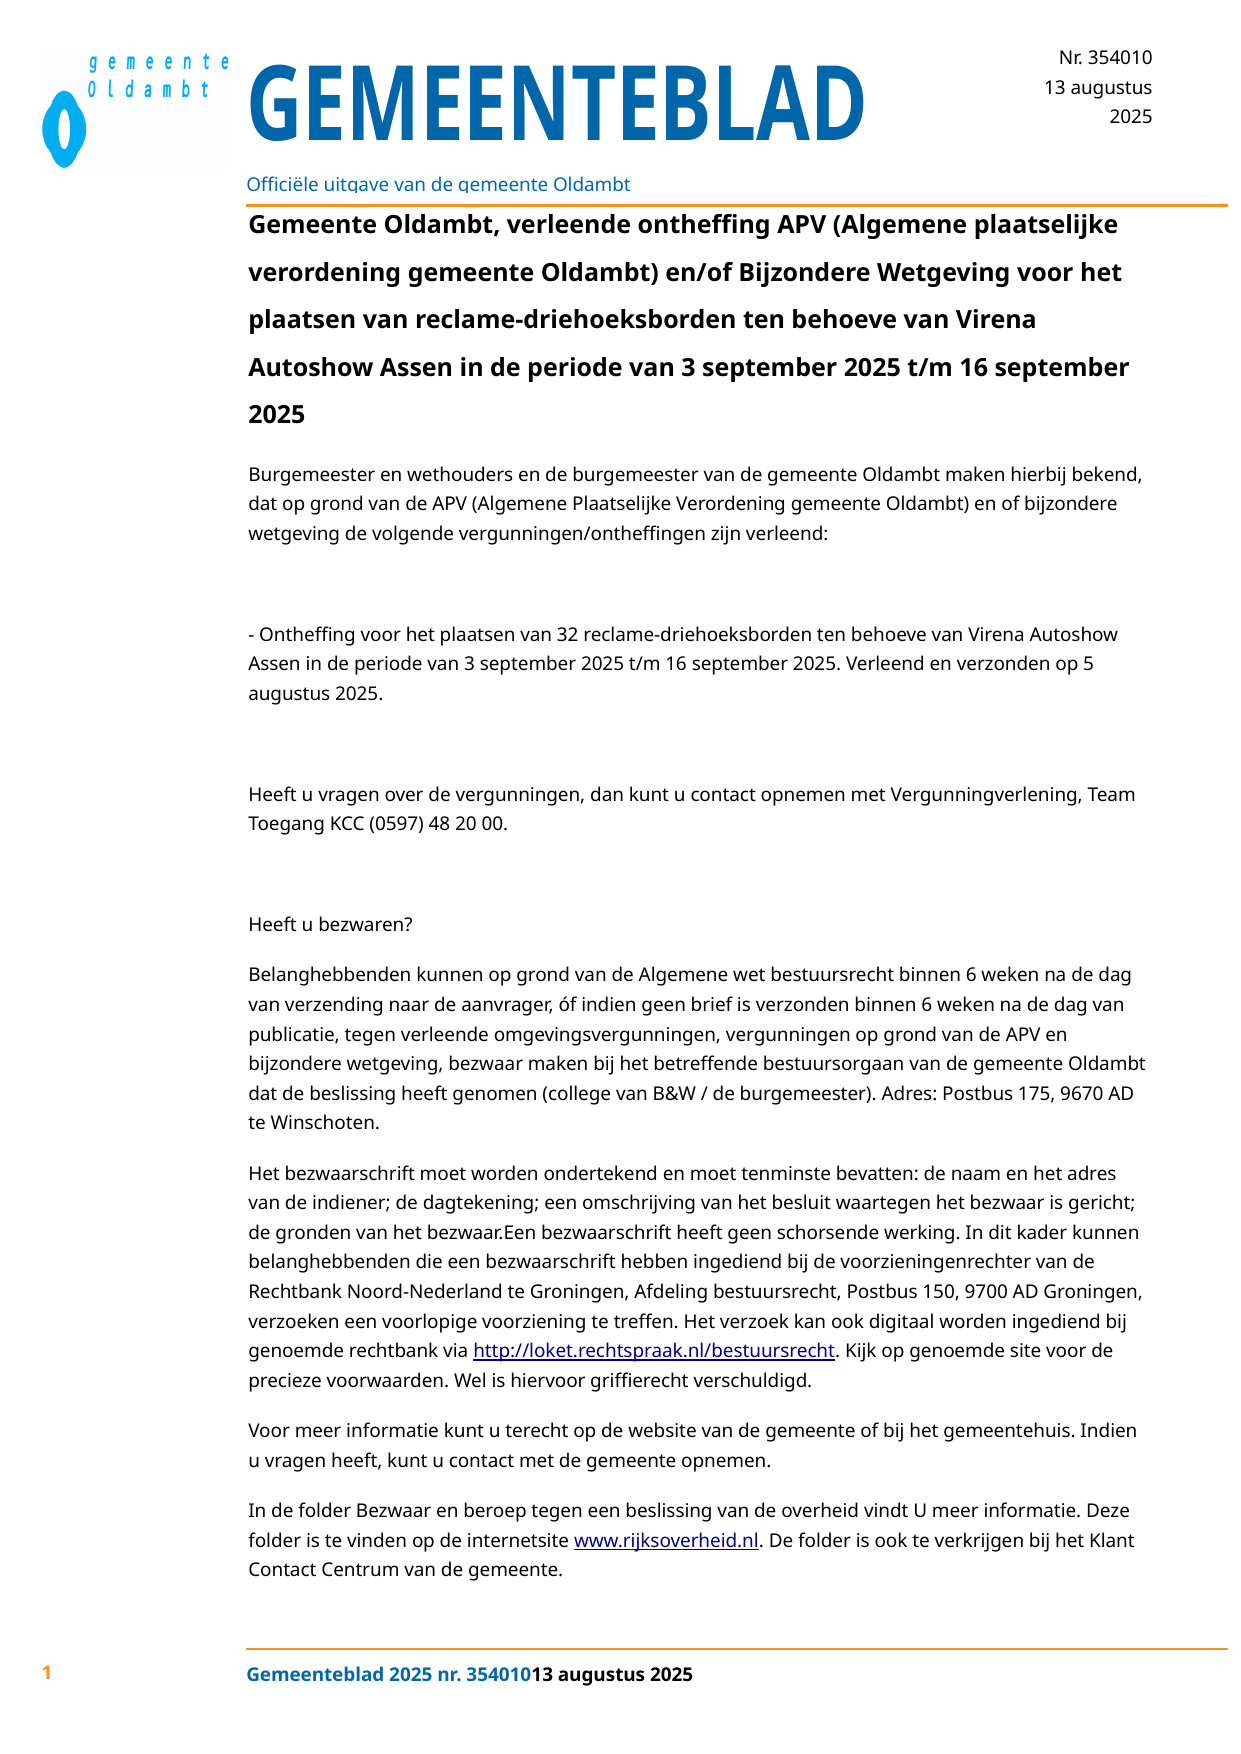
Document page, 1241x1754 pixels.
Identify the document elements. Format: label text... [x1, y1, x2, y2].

text Gemeente Oldambt, verleende ontheffing APV (Algemene plaatselijke verordening gemeente Oldambt) en/of Bijzondere Wetgeving voor het plaatsen van reclame-driehoeksborden ten behoeve van Virena Autoshow Assen in de periode van 3 september 2025 t/m 16 september 2025 [248, 207, 1152, 431]
text Heeft u vragen over de vergunningen, dan kunt u contact opnemen met Vergunningverlening, Team Toegang KCC (0597) 48 20 00. [248, 781, 1152, 836]
text Het bezwaarschrift moet worden ondertekend en moet tenminste bevatten: de naam en het adres van de indiener; de dagtekening; een omschrijving van het besluit waartegen het bezwaar is gericht; de gronden van het bezwaar.Een bezwaarschrift heeft geen schorsende werking. In dit kader kunnen belanghebbenden die een bezwaarschrift hebben ingediend bij de voorzieningenrechter van de Rechtbank Noord-Nederland te Groningen, Afdeling bestuursrecht, Postbus 150, 9700 AD Groningen, verzoeken een voorlopige voorziening te treffen. Het verzoek kan ook digitaal worden ingediend bij genoemde rechtbank via http://loket.rechtspraak.nl/bestuursrecht. Kijk op genoemde site voor de precieze voorwaarden. Wel is hiervoor griffierecht verschuldigd. [248, 1160, 1152, 1393]
text Voor meer informatie kunt u terecht op de website van de gemeente of bij het gemeentehuis. Indien u vragen heeft, kunt u contact met de gemeente opnemen. [248, 1417, 1152, 1473]
picture [41, 47, 231, 172]
text Burgemeester en wethouders en de burgemeester van de gemeente Oldambt maken hierbij bekend, dat op grond van de APV (Algemene Plaatselijke Verordening gemeente Oldambt) en of bijzondere wetgeving de volgende vergunningen/ontheffingen zijn verleend: [248, 461, 1152, 546]
text Heeft u bezwaren? [248, 911, 1152, 937]
text Belanghebbenden kunnen op grond van de Algemene wet bestuursrecht binnen 6 weken na de dag van verzending naar de aanvrager, óf indien geen brief is verzonden binnen 6 weken na de dag van publicatie, tegen verleende omgevingsvergunningen, vergunningen op grond van de APV en bijzondere wetgeving, bezwaar maken bij het betreffende bestuursorgaan van de gemeente Oldambt dat de beslissing heeft genomen (college van B&W / de burgemeester). Adres: Postbus 175, 9670 AD te Winschoten. [248, 962, 1152, 1135]
text In de folder Bezwaar en beroep tegen een beslissing van de overheid vindt U meer informatie. Deze folder is te vinden op de internetsite www.rijksoverheid.nl. De folder is ook te verkrijgen bij het Klant Contact Centrum van de gemeente. [248, 1497, 1152, 1582]
text - Ontheffing voor het plaatsen van 32 reclame-driehoeksborden ten behoeve van Virena Autoshow Assen in de periode van 3 september 2025 t/m 16 september 2025. Verleend en verzonden op 5 augustus 2025. [248, 621, 1152, 706]
